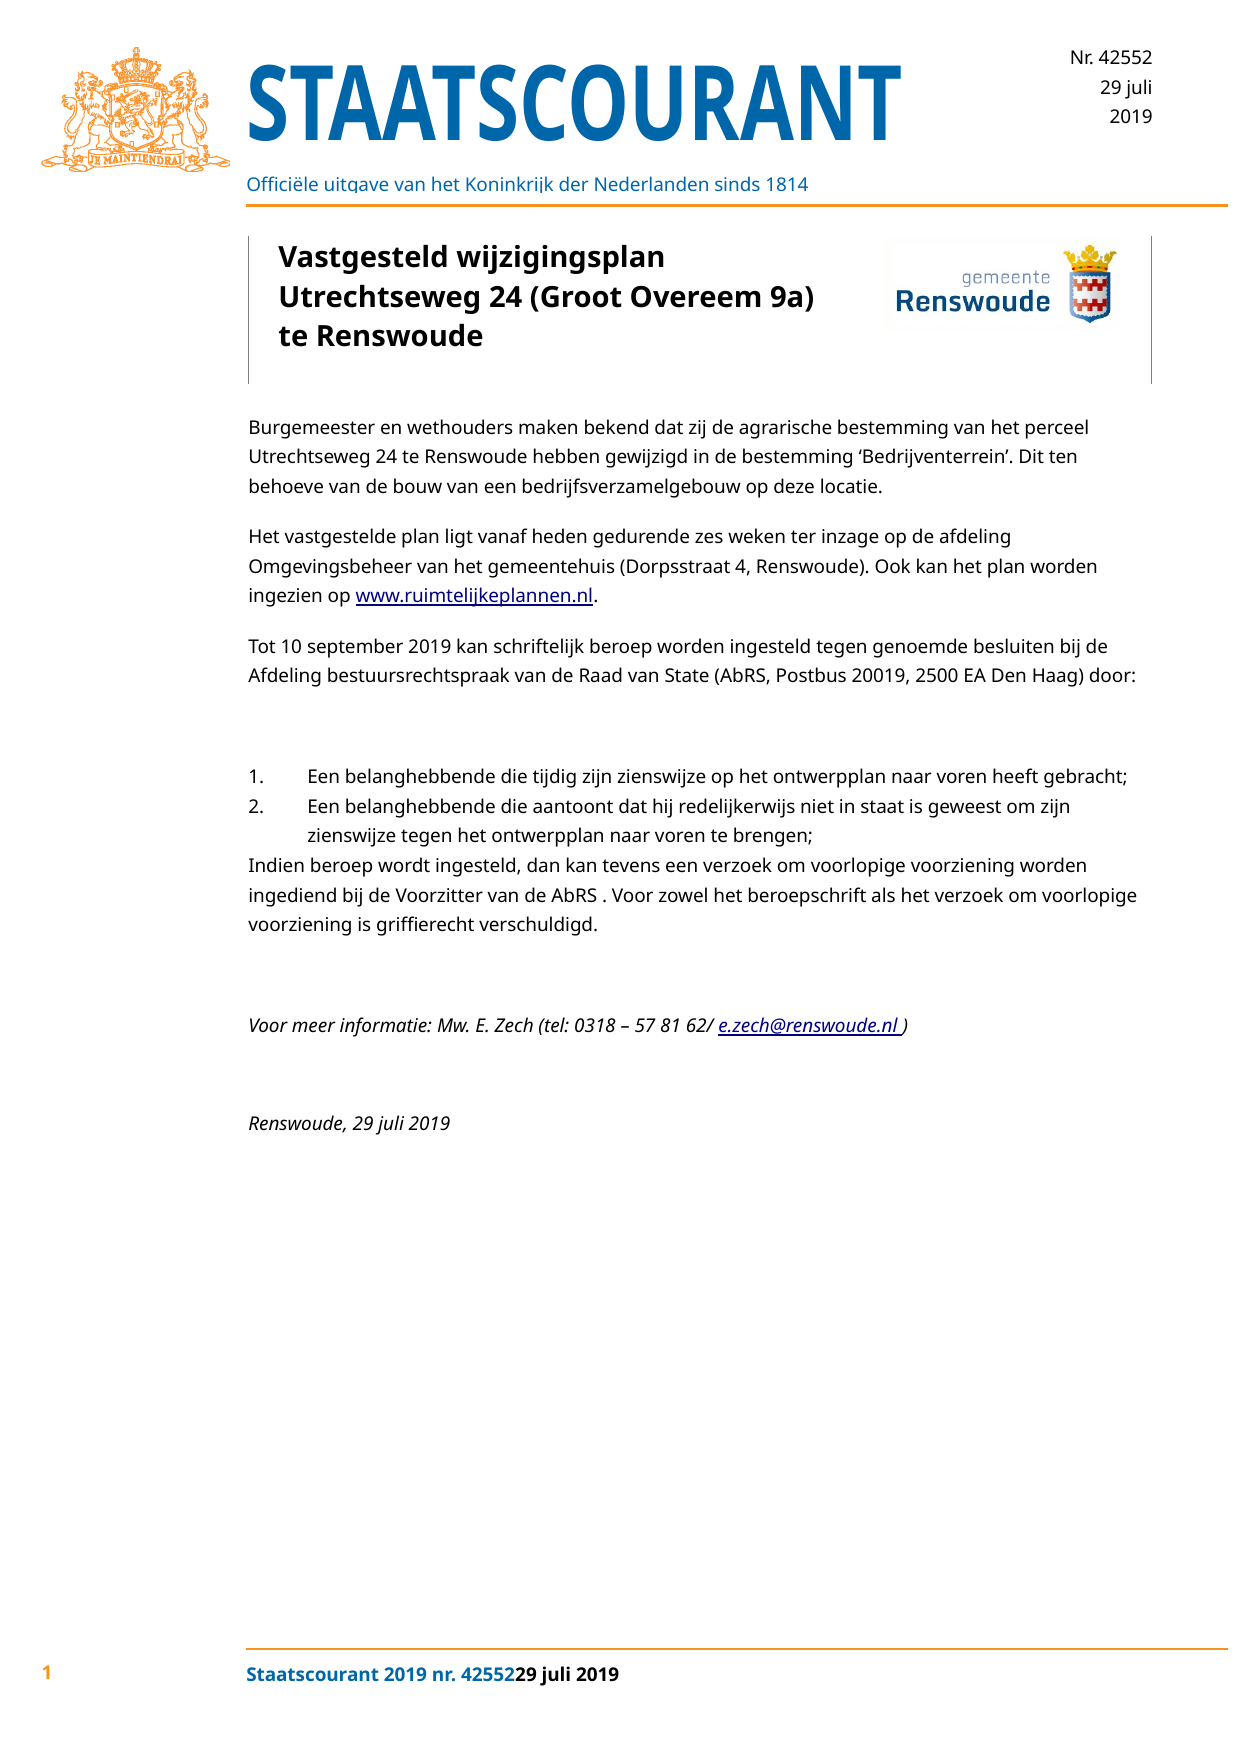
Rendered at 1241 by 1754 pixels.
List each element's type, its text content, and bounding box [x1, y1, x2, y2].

text Renswoude, 29 juli 2019 [248, 1111, 1152, 1136]
table_header [850, 330, 1151, 384]
text Burgemeester en wethouders maken bekend dat zij de agrarische bestemming van het perceel Utrechtseweg 24 te Renswoude hebben gewijzigd in de bestemming ‘Bedrijventerrein’. Dit ten behoeve van de bouw van een bedrijfsverzamelgebouw op deze locatie. [248, 414, 1152, 499]
picture [882, 236, 1119, 330]
picture [41, 47, 231, 172]
table_header Vastgesteld wijzigingsplan Utrechtseweg 24 (Groot Overeem 9a) te Renswoude [249, 236, 850, 384]
table_header [1119, 236, 1151, 329]
list Een belanghebbende die tijdig zijn zienswijze op het ontwerpplan naar voren heeft gebracht; [248, 763, 1152, 789]
text Voor meer informatie: Mw. E. Zech (tel: 0318 – 57 81 62/ e.zech@renswoude.nl ) [248, 1012, 1152, 1038]
table_header [850, 236, 882, 329]
list Een belanghebbende die aantoont dat hij redelijkerwijs niet in staat is geweest om zijn zienswijze tegen het ontwerpplan naar voren te brengen; [248, 793, 1152, 848]
text Het vastgestelde plan ligt vanaf heden gedurende zes weken ter inzage op de afdeling Omgevingsbeheer van het gemeentehuis (Dorpsstraat 4, Renswoude). Ook kan het plan worden ingezien op www.ruimtelijkeplannen.nl. [248, 523, 1152, 608]
text Indien beroep wordt ingesteld, dan kan tevens een verzoek om voorlopige voorziening worden ingediend bij de Voorzitter van de AbRS . Voor zowel het beroepschrift als het verzoek om voorlopige voorziening is griffierecht verschuldigd. [248, 852, 1152, 937]
text Tot 10 september 2019 kan schriftelijk beroep worden ingesteld tegen genoemde besluiten bij de Afdeling bestuursrechtspraak van de Raad van State (AbRS, Postbus 20019, 2500 EA Den Haag) door: [248, 633, 1152, 688]
